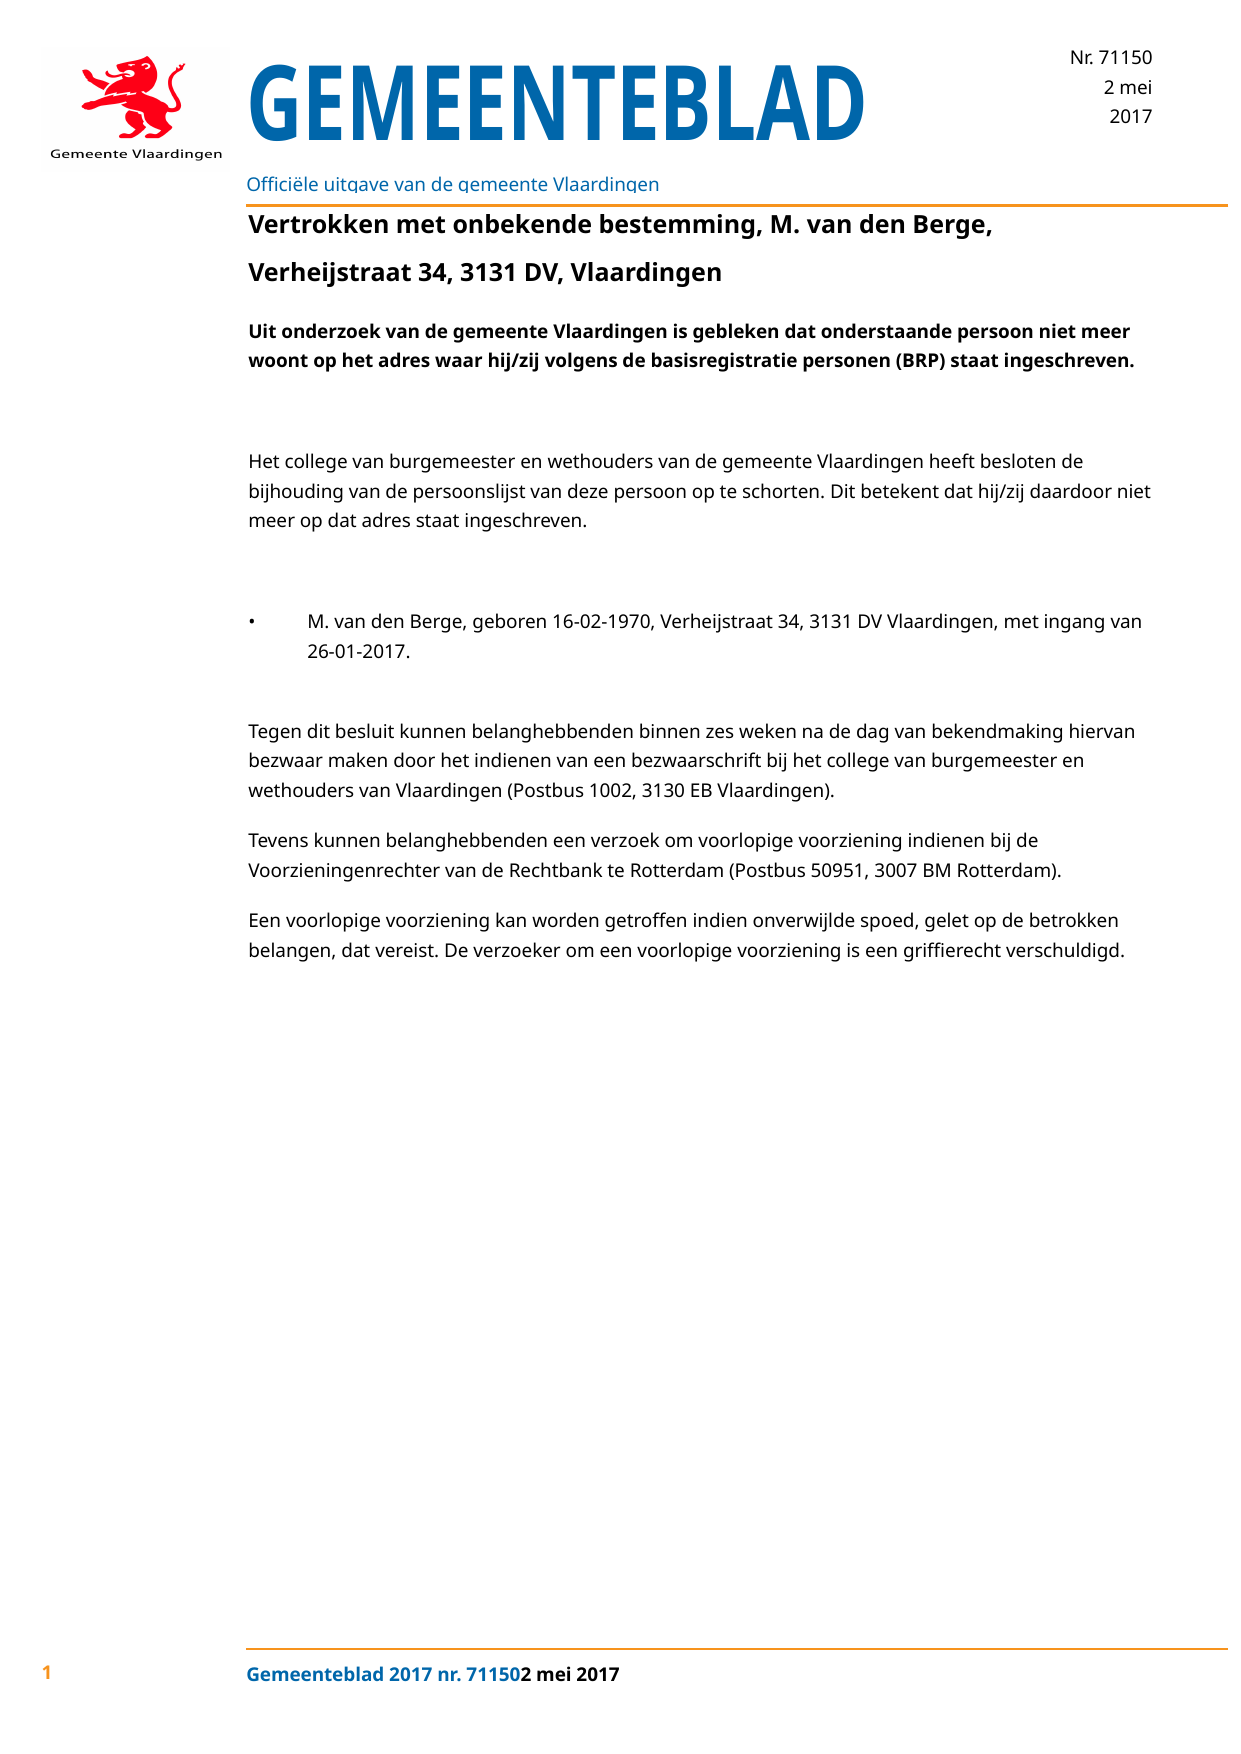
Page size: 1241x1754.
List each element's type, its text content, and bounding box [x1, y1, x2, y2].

text Uit onderzoek van de gemeente Vlaardingen is gebleken dat onderstaande persoon niet meer woont op het adres waar hij/zij volgens de basisregistratie personen (BRP) staat ingeschreven. [248, 318, 1152, 373]
text Vertrokken met onbekende bestemming, M. van den Berge, Verheijstraat 34, 3131 DV, Vlaardingen [248, 207, 1152, 288]
list M. van den Berge, geboren 16-02-1970, Verheijstraat 34, 3131 DV Vlaardingen, met ingang van 26-01-2017. [248, 608, 1152, 664]
text Het college van burgemeester en wethouders van de gemeente Vlaardingen heeft besloten de bijhouding van de persoonslijst van deze persoon op te schorten. Dit betekent dat hij/zij daardoor niet meer op dat adres staat ingeschreven. [248, 448, 1152, 533]
text Tevens kunnen belanghebbenden een verzoek om voorlopige voorziening indienen bij de Voorzieningenrechter van de Rechtbank te Rotterdam (Postbus 50951, 3007 BM Rotterdam). [248, 827, 1152, 883]
text Een voorlopige voorziening kan worden getroffen indien onverwijlde spoed, gelet op de betrokken belangen, dat vereist. De verzoeker om een voorlopige voorziening is een griffierecht verschuldigd. [248, 907, 1152, 963]
picture [41, 47, 231, 172]
text Tegen dit besluit kunnen belanghebbenden binnen zes weken na de dag van bekendmaking hiervan bezwaar maken door het indienen van een bezwaarschrift bij het college van burgemeester en wethouders van Vlaardingen (Postbus 1002, 3130 EB Vlaardingen). [248, 718, 1152, 803]
